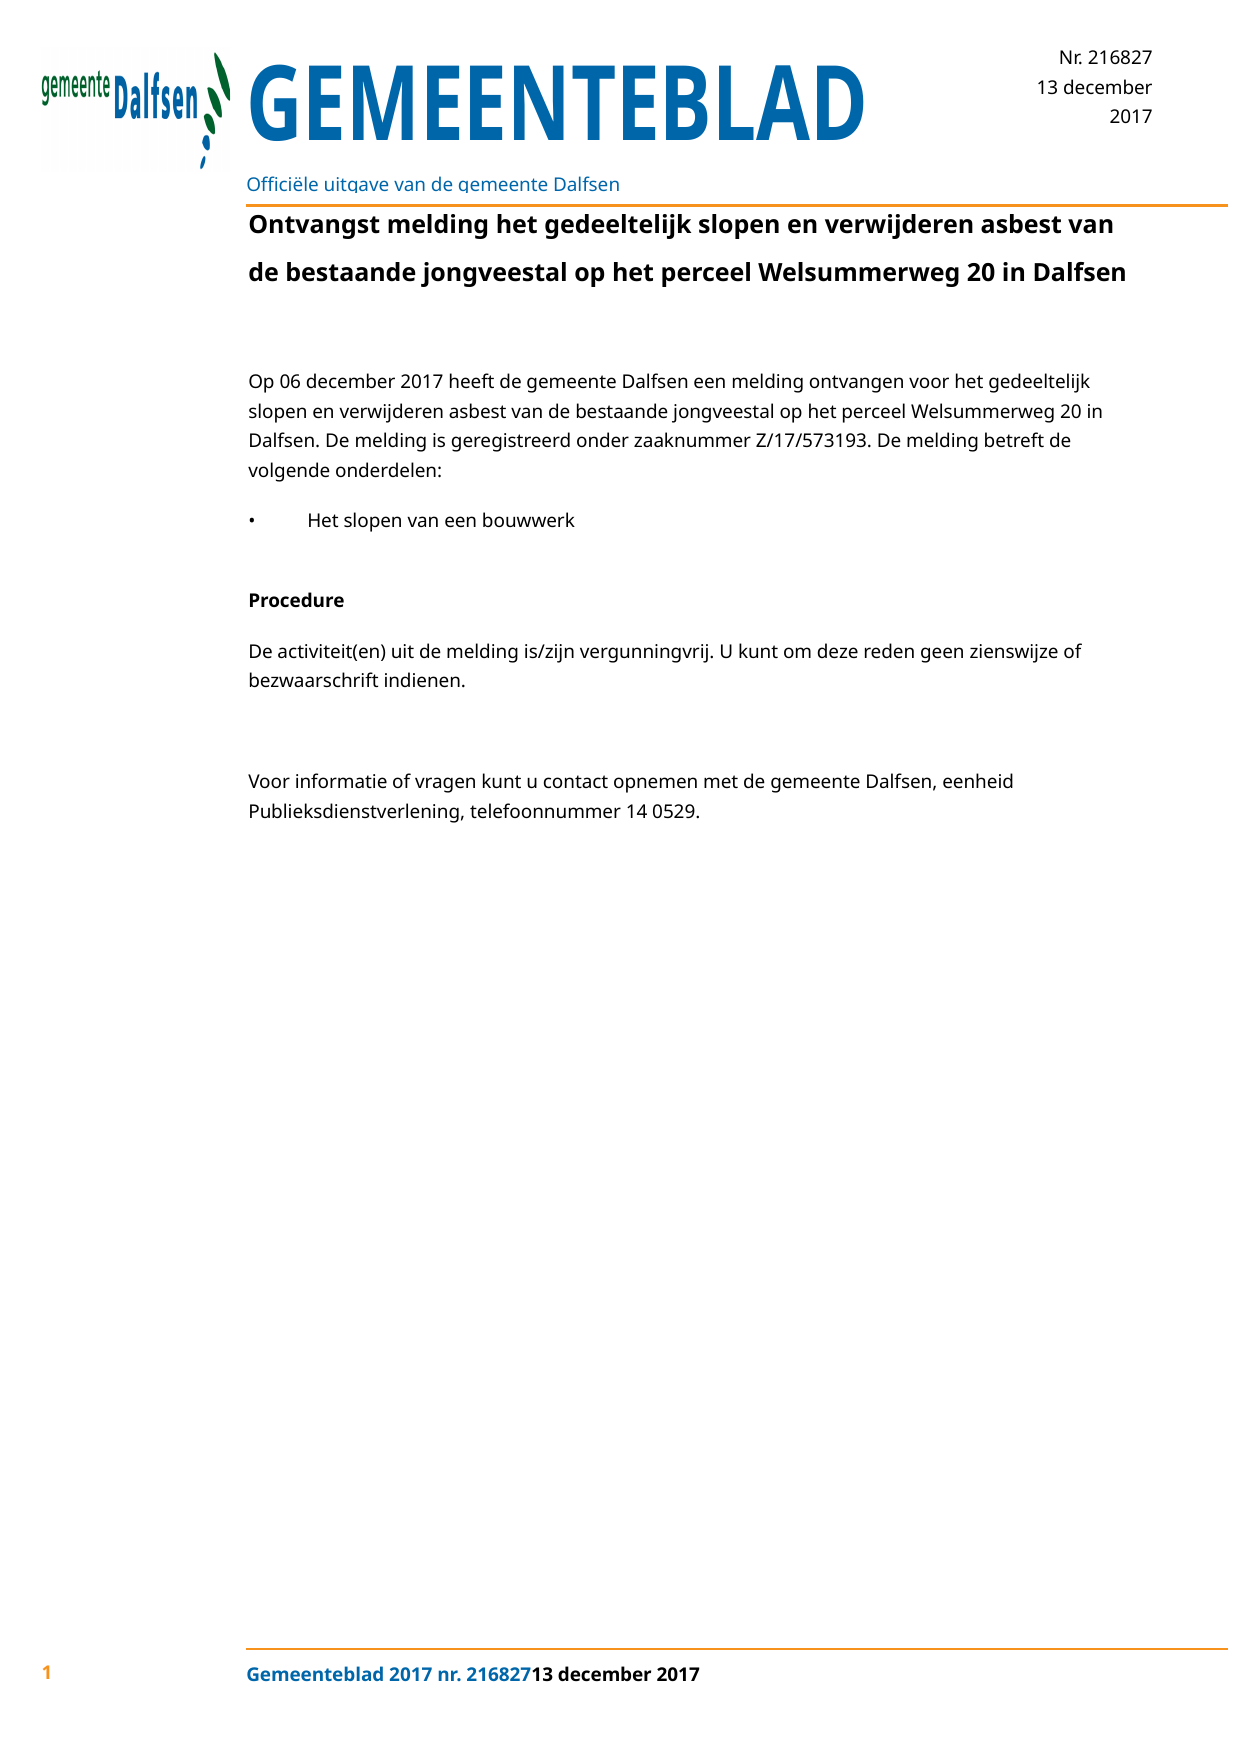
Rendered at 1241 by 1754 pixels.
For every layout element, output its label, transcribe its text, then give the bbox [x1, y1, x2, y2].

text Voor informatie of vragen kunt u contact opnemen met de gemeente Dalfsen, eenheid Publieksdienstverlening, telefoonnummer 14 0529. [248, 768, 1152, 824]
text De activiteit(en) uit de melding is/zijn vergunningvrij. U kunt om deze reden geen zienswijze of bezwaarschrift indienen. [248, 638, 1152, 693]
text Ontvangst melding het gedeeltelijk slopen en verwijderen asbest van de bestaande jongveestal op het perceel Welsummerweg 20 in Dalfsen [248, 207, 1152, 288]
text Op 06 december 2017 heeft de gemeente Dalfsen een melding ontvangen voor het gedeeltelijk slopen en verwijderen asbest van de bestaande jongveestal op het perceel Welsummerweg 20 in Dalfsen. De melding is geregistreerd onder zaaknummer Z/17/573193. De melding betreft de volgende onderdelen: [248, 368, 1152, 483]
picture [41, 47, 231, 172]
list Het slopen van een bouwwerk [248, 507, 1152, 533]
text Procedure [248, 587, 1152, 613]
